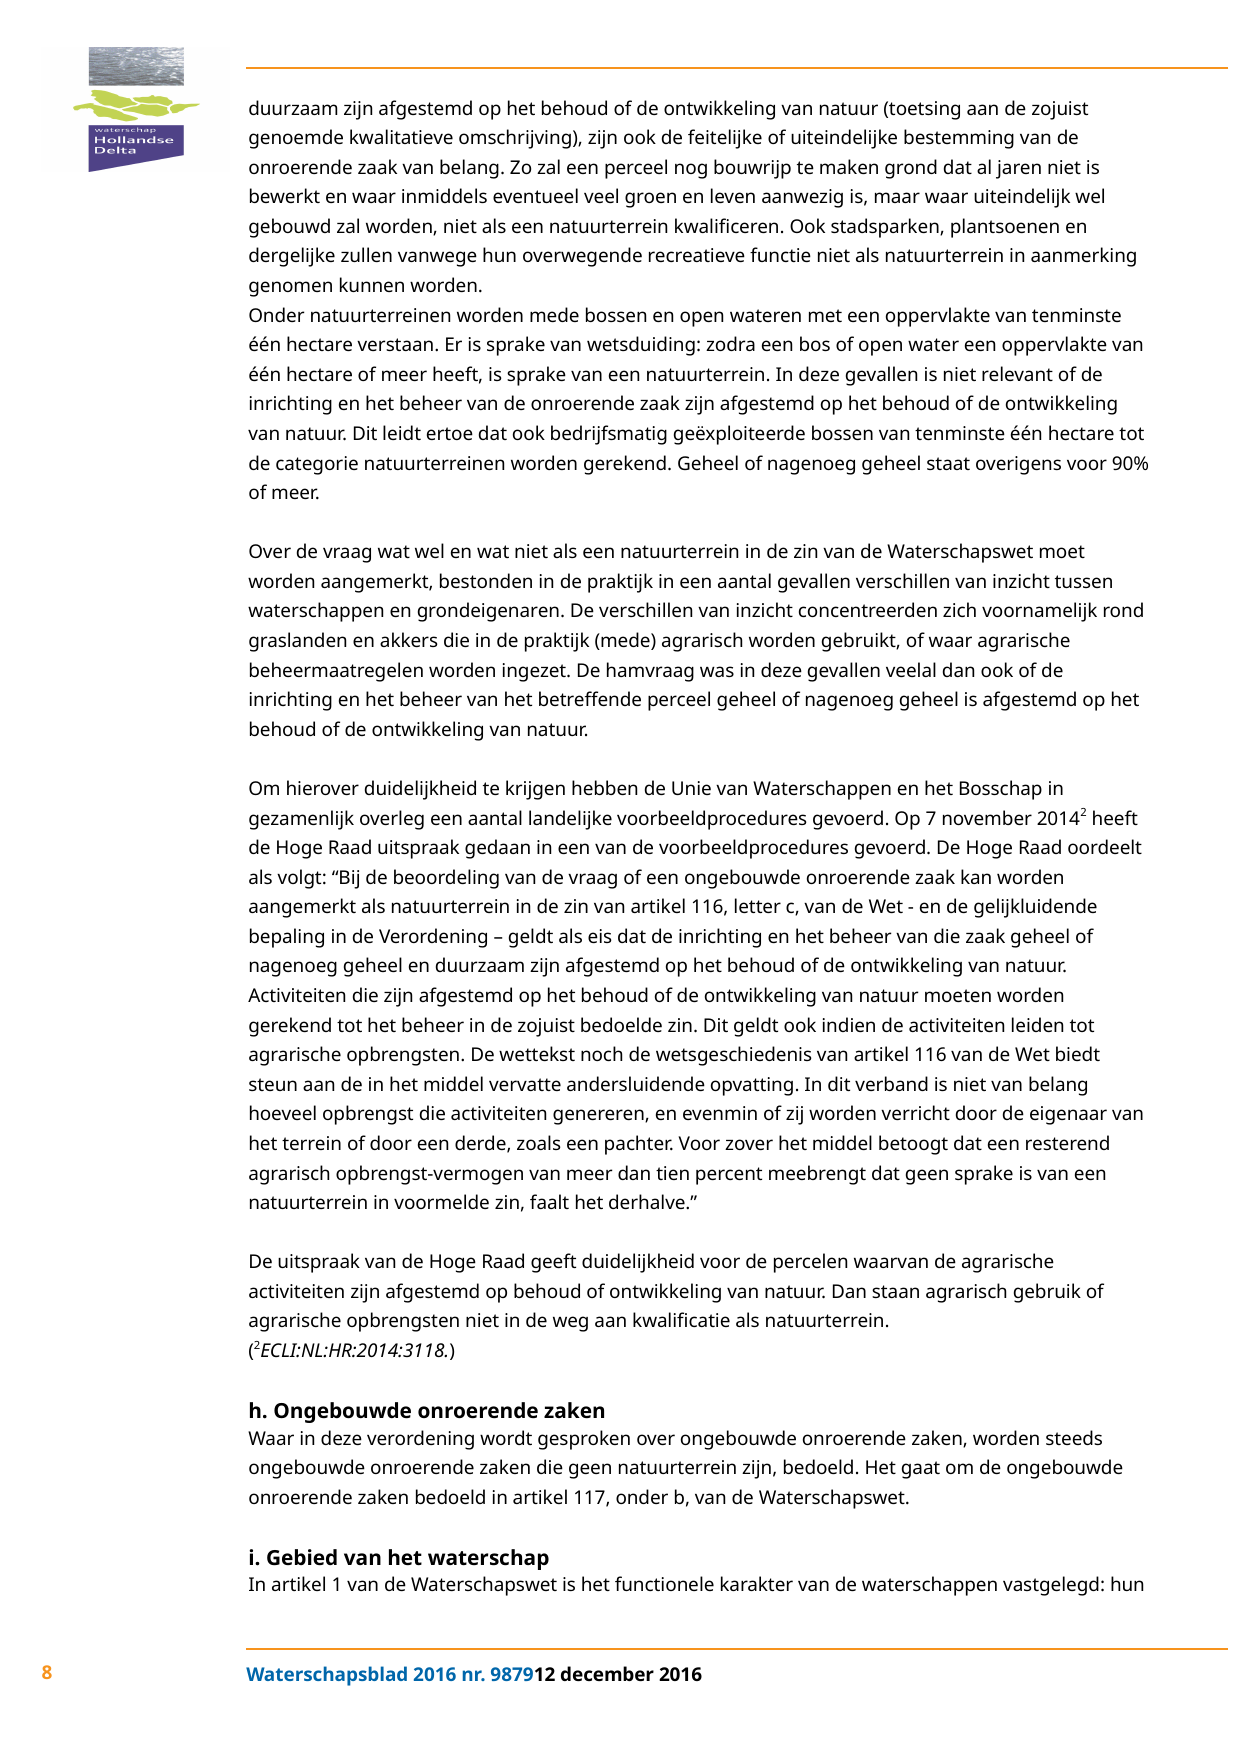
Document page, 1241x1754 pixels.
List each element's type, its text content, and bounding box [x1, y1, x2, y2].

text Om hierover duidelijkheid te krijgen hebben de Unie van Waterschappen en het Bosschap in gezamenlijk overleg een aantal landelijke voorbeeldprocedures gevoerd. Op 7 november 20142 heeft de Hoge Raad uitspraak gedaan in een van de voorbeeldprocedures gevoerd. De Hoge Raad oordeelt als volgt: “Bij de beoordeling van de vraag of een ongebouwde onroerende zaak kan worden aangemerkt als natuurterrein in de zin van artikel 116, letter c, van de Wet - en de gelijkluidende bepaling in de Verordening – geldt als eis dat de inrichting en het beheer van die zaak geheel of nagenoeg geheel en duurzaam zijn afgestemd op het behoud of de ontwikkeling van natuur. Activiteiten die zijn afgestemd op het behoud of de ontwikkeling van natuur moeten worden gerekend tot het beheer in de zojuist bedoelde zin. Dit geldt ook indien de activiteiten leiden tot agrarische opbrengsten. De wettekst noch de wetsgeschiedenis van artikel 116 van de Wet biedt steun aan de in het middel vervatte andersluidende opvatting. In dit verband is niet van belang hoeveel opbrengst die activiteiten genereren, en evenmin of zij worden verricht door de eigenaar van het terrein of door een derde, zoals een pachter. Voor zover het middel betoogt dat een resterend agrarisch opbrengst-vermogen van meer dan tien percent meebrengt dat geen sprake is van een natuurterrein in voormelde zin, faalt het derhalve.” [248, 775, 1152, 1215]
text (2ECLI:NL:HR:2014:3118.) [248, 1337, 1152, 1363]
text In artikel 1 van de Waterschapswet is het functionele karakter van de waterschappen vastgelegd: hun [248, 1572, 1152, 1597]
text duurzaam zijn afgestemd op het behoud of de ontwikkeling van natuur (toetsing aan de zojuist genoemde kwalitatieve omschrijving), zijn ook de feitelijke of uiteindelijke bestemming van de onroerende zaak van belang. Zo zal een perceel nog bouwrijp te maken grond dat al jaren niet is bewerkt en waar inmiddels eventueel veel groen en leven aanwezig is, maar waar uiteindelijk wel gebouwd zal worden, niet als een natuurterrein kwalificeren. Ook stadsparken, plantsoenen en dergelijke zullen vanwege hun overwegende recreatieve functie niet als natuurterrein in aanmerking genomen kunnen worden. [248, 95, 1152, 298]
text De uitspraak van de Hoge Raad geeft duidelijkheid voor de percelen waarvan de agrarische activiteiten zijn afgestemd op behoud of ontwikkeling van natuur. Dan staan agrarisch gebruik of agrarische opbrengsten niet in de weg aan kwalificatie als natuurterrein. [248, 1248, 1152, 1333]
text h. Ongebouwde onroerende zaken [248, 1396, 1152, 1425]
text Onder natuurterreinen worden mede bossen en open wateren met een oppervlakte van tenminste één hectare verstaan. Er is sprake van wetsduiding: zodra een bos of open water een oppervlakte van één hectare of meer heeft, is sprake van een natuurterrein. In deze gevallen is niet relevant of de inrichting en het beheer van de onroerende zaak zijn afgestemd op het behoud of de ontwikkeling van natuur. Dit leidt ertoe dat ook bedrijfsmatig geëxploiteerde bossen van tenminste één hectare tot de categorie natuurterreinen worden gerekend. Geheel of nagenoeg geheel staat overigens voor 90% of meer. [248, 302, 1152, 505]
text Waar in deze verordening wordt gesproken over ongebouwde onroerende zaken, worden steeds ongebouwde onroerende zaken die geen natuurterrein zijn, bedoeld. Het gaat om de ongebouwde onroerende zaken bedoeld in artikel 117, onder b, van de Waterschapswet. [248, 1425, 1152, 1510]
text i. Gebied van het waterschap [248, 1543, 1152, 1572]
text Over de vraag wat wel en wat niet als een natuurterrein in de zin van de Waterschapswet moet worden aangemerkt, bestonden in de praktijk in een aantal gevallen verschillen van inzicht tussen waterschappen en grondeigenaren. De verschillen van inzicht concentreerden zich voornamelijk rond graslanden en akkers die in de praktijk (mede) agrarisch worden gebruikt, of waar agrarische beheermaatregelen worden ingezet. De hamvraag was in deze gevallen veelal dan ook of de inrichting en het beheer van het betreffende perceel geheel of nagenoeg geheel is afgestemd op het behoud of de ontwikkeling van natuur. [248, 538, 1152, 742]
picture [41, 47, 231, 172]
